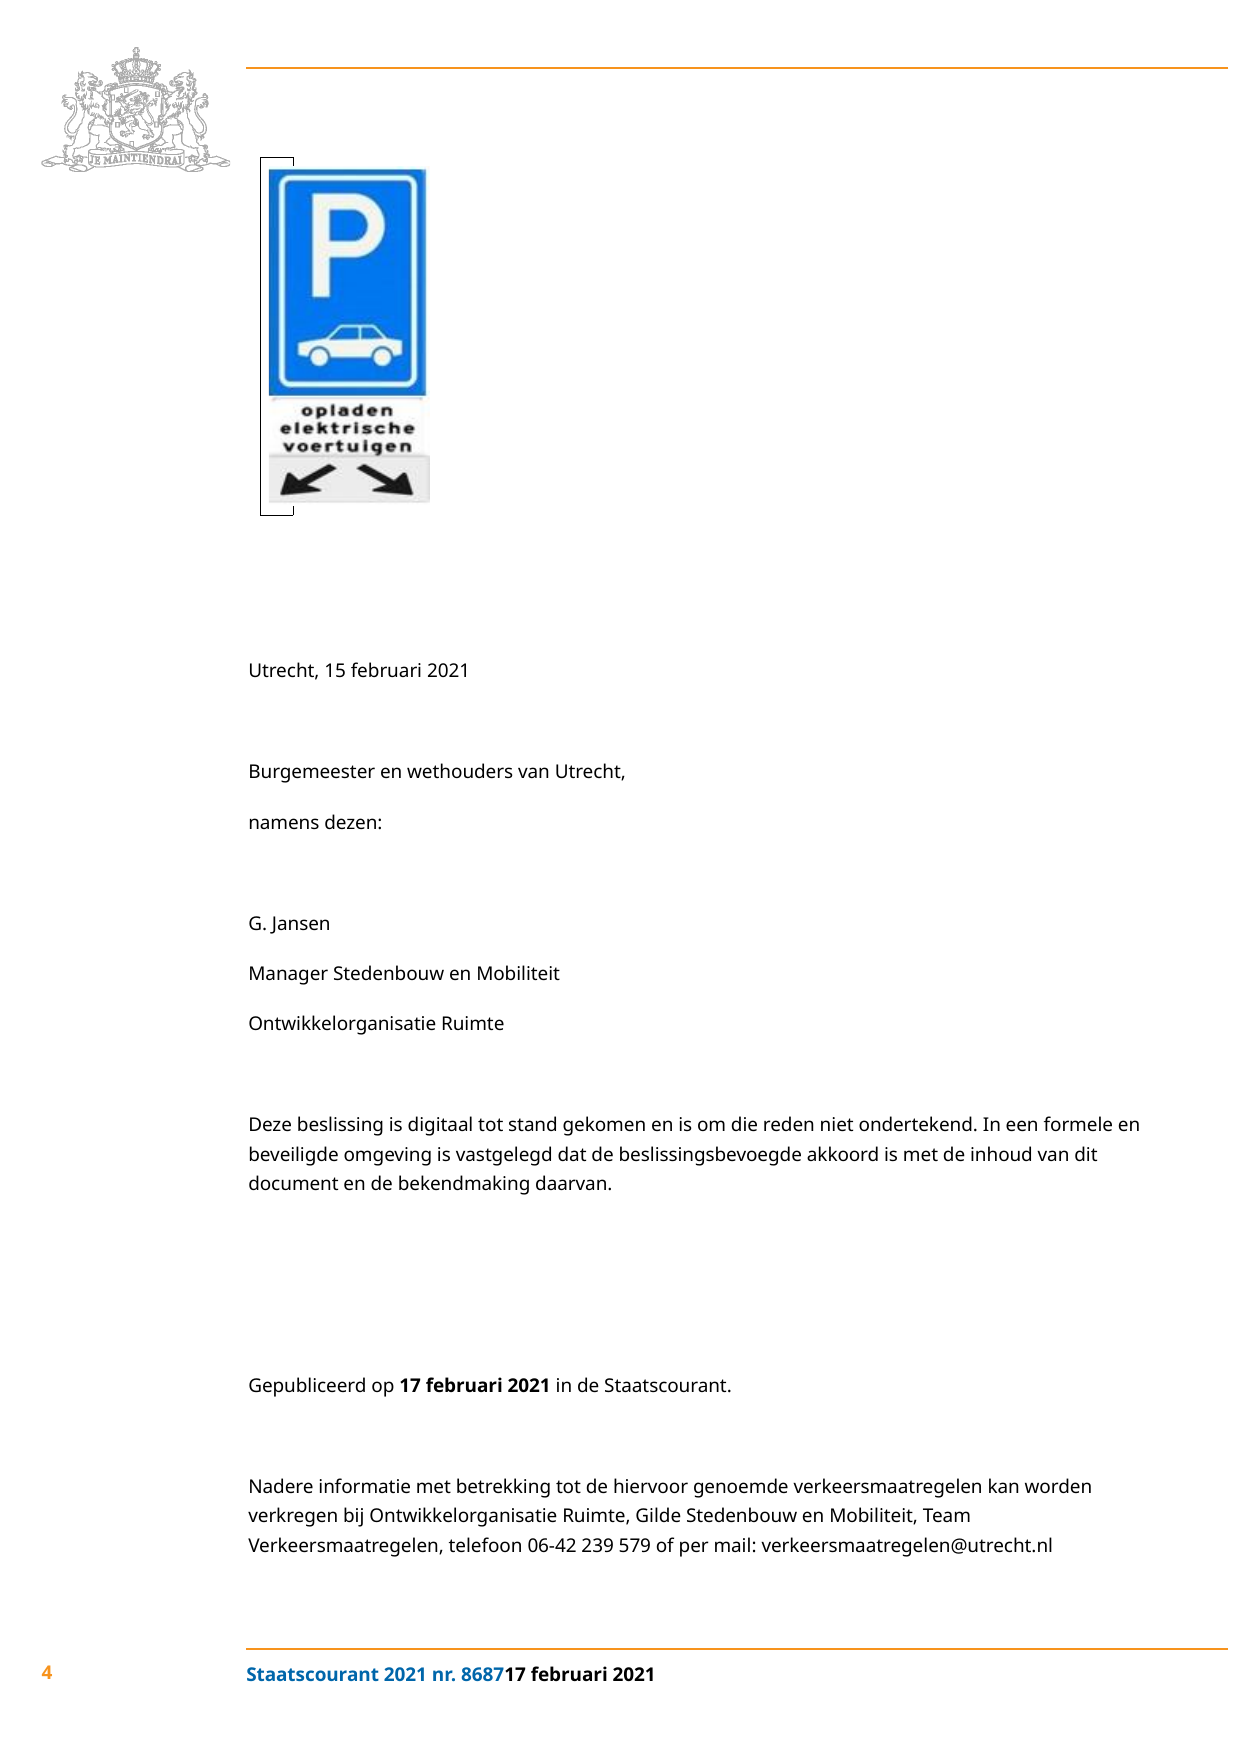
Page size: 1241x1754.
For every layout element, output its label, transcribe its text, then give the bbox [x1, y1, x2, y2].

picture [41, 47, 231, 172]
picture [268, 166, 430, 506]
text Burgemeester en wethouders van Utrecht, [248, 758, 1152, 784]
text Deze beslissing is digitaal tot stand gekomen en is om die reden niet ondertekend. In een formele en beveiligde omgeving is vastgelegd dat de beslissingsbevoegde akkoord is met de inhoud van dit document en de bekendmaking daarvan. [248, 1111, 1152, 1196]
text Manager Stedenbouw en Mobiliteit [248, 960, 1152, 986]
text Nadere informatie met betrekking tot de hiervoor genoemde verkeersmaatregelen kan worden verkregen bij Ontwikkelorganisatie Ruimte, Gilde Stedenbouw en Mobiliteit, Team Verkeersmaatregelen, telefoon 06-42 239 579 of per mail: verkeersmaatregelen@utrecht.nl [248, 1473, 1152, 1558]
text namens dezen: [248, 809, 1152, 834]
text G. Jansen [248, 910, 1152, 935]
text Utrecht, 15 februari 2021 [248, 658, 1152, 683]
text Ontwikkelorganisatie Ruimte [248, 1011, 1152, 1036]
text Gepubliceerd op 17 februari 2021 in de Staatscourant. [248, 1372, 1152, 1398]
